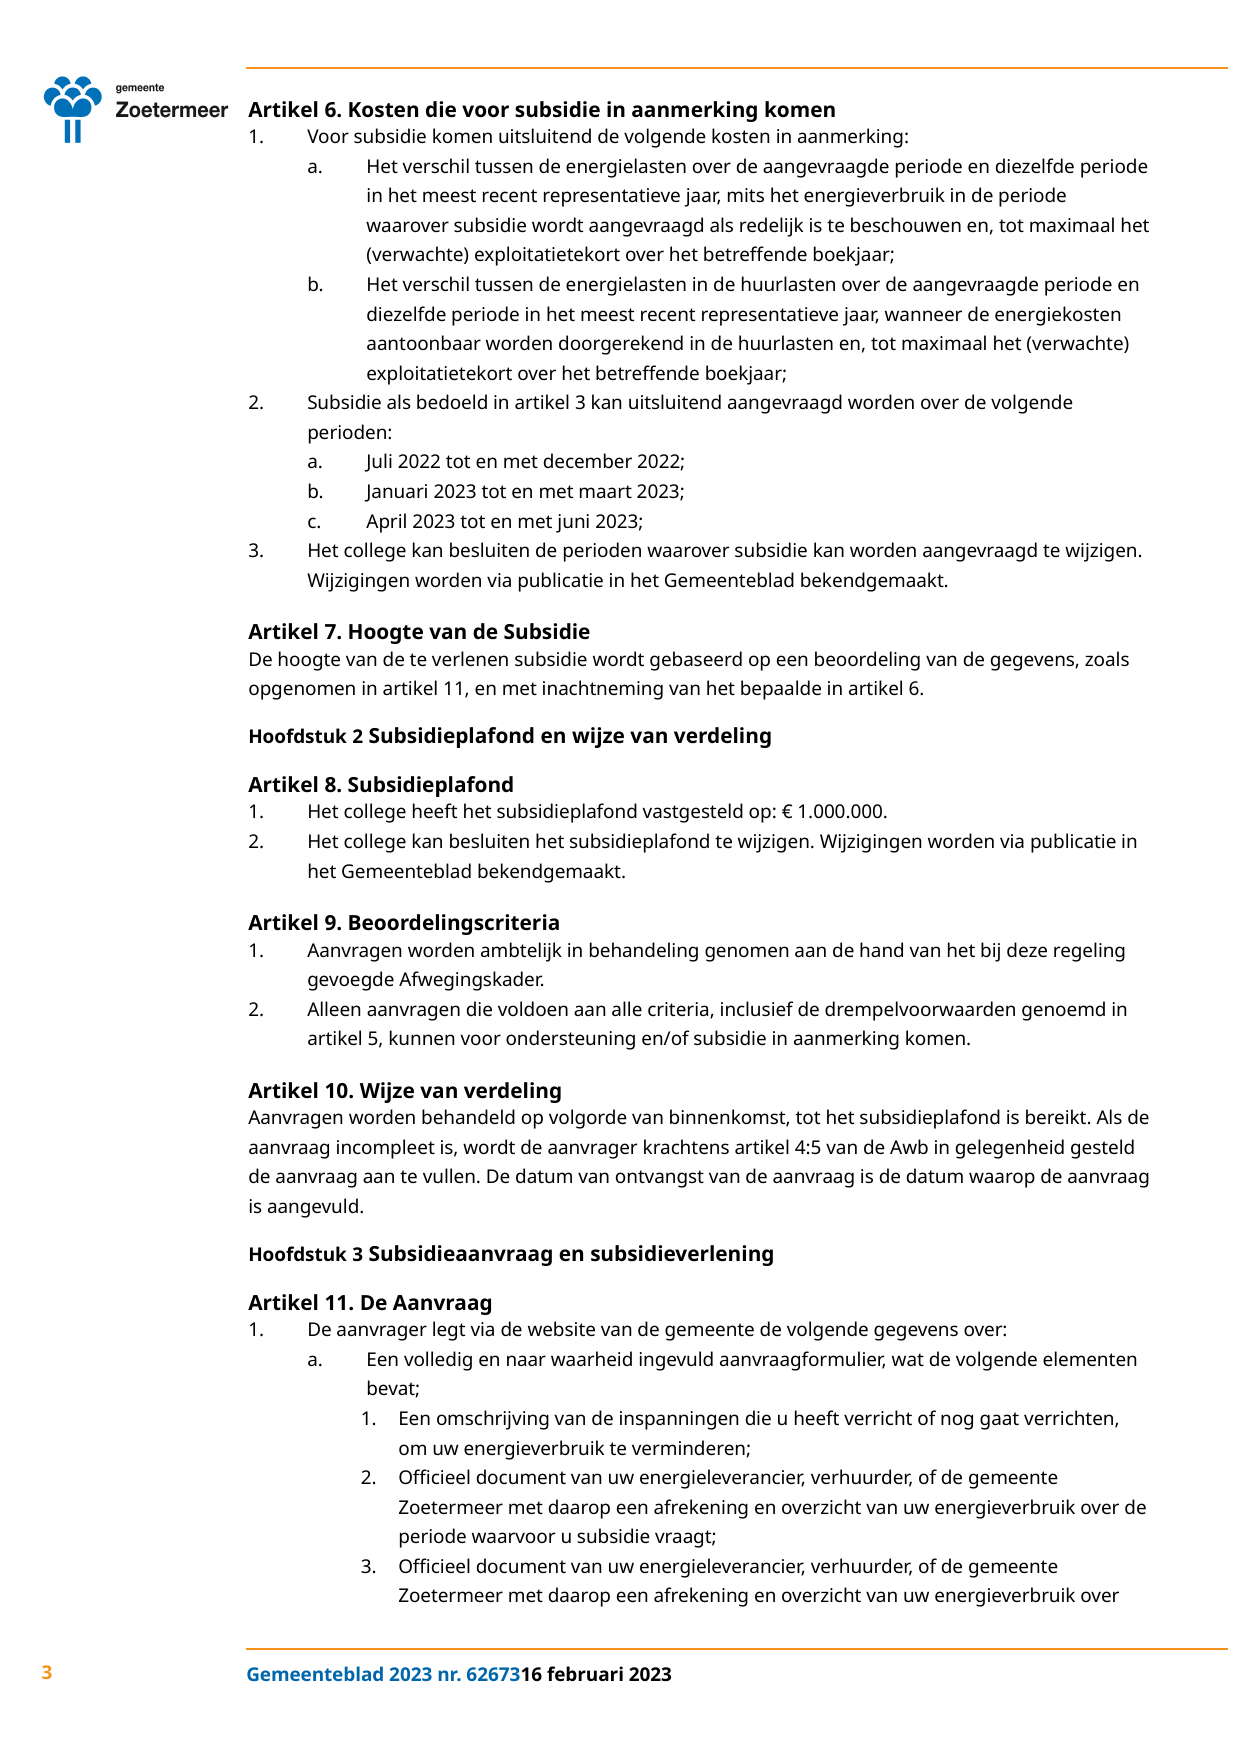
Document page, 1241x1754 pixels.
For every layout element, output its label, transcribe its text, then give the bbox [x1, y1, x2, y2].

text De hoogte van de te verlenen subsidie wordt gebaseerd op een beoordeling van de gegevens, zoals opgenomen in artikel 11, en met inachtneming van het bepaalde in artikel 6. [248, 646, 1152, 701]
text Artikel 9. Beoordelingscriteria [248, 908, 1152, 937]
list Alleen aanvragen die voldoen aan alle criteria, inclusief de drempelvoorwaarden genoemd in artikel 5, kunnen voor ondersteuning en/of subsidie in aanmerking komen. [248, 996, 1152, 1051]
list Officieel document van uw energieleverancier, verhuurder, of de gemeente Zoetermeer met daarop een afrekening en overzicht van uw energieverbruik over de periode waarvoor u subsidie vraagt; [361, 1464, 1152, 1549]
list April 2023 tot en met juni 2023; [307, 508, 1152, 533]
text Hoofdstuk 3 Subsidieaanvraag en subsidieverlening [248, 1239, 1152, 1267]
list Het college kan besluiten de perioden waarover subsidie kan worden aangevraagd te wijzigen. Wijzigingen worden via publicatie in het Gemeenteblad bekendgemaakt. [248, 537, 1152, 593]
text Artikel 7. Hoogte van de Subsidie [248, 617, 1152, 646]
list Juli 2022 tot en met december 2022; [307, 449, 1152, 474]
picture [41, 47, 231, 172]
list Voor subsidie komen uitsluitend de volgende kosten in aanmerking: [248, 123, 1152, 149]
text Artikel 6. Kosten die voor subsidie in aanmerking komen [248, 95, 1152, 123]
list Januari 2023 tot en met maart 2023; [307, 478, 1152, 504]
list Een omschrijving van de inspanningen die u heeft verricht of nog gaat verrichten, om uw energieverbruik te verminderen; [361, 1405, 1152, 1461]
list Het verschil tussen de energielasten in de huurlasten over de aangevraagde periode en diezelfde periode in het meest recent representatieve jaar, wanneer de energiekosten aantoonbaar worden doorgerekend in de huurlasten en, tot maximaal het (verwachte) exploitatietekort over het betreffende boekjaar; [307, 271, 1152, 386]
text Artikel 11. De Aanvraag [248, 1288, 1152, 1316]
text Aanvragen worden behandeld op volgorde van binnenkomst, tot het subsidieplafond is bereikt. Als de aanvraag incompleet is, wordt de aanvrager krachtens artikel 4:5 van de Awb in gelegenheid gesteld de aanvraag aan te vullen. De datum van ontvangst van de aanvraag is de datum waarop de aanvraag is aangevuld. [248, 1104, 1152, 1219]
text Artikel 8. Subsidieplafond [248, 770, 1152, 799]
list Officieel document van uw energieleverancier, verhuurder, of de gemeente Zoetermeer met daarop een afrekening en overzicht van uw energieverbruik over [361, 1553, 1152, 1608]
text Hoofdstuk 2 Subsidieplafond en wijze van verdeling [248, 721, 1152, 749]
text Artikel 10. Wijze van verdeling [248, 1076, 1152, 1104]
list Het college heeft het subsidieplafond vastgesteld op: € 1.000.000. [248, 799, 1152, 824]
list Een volledig en naar waarheid ingevuld aanvraagformulier, wat de volgende elementen bevat; [307, 1346, 1152, 1401]
list Aanvragen worden ambtelijk in behandeling genomen aan de hand van het bij deze regeling gevoegde Afwegingskader. [248, 937, 1152, 992]
list Subsidie als bedoeld in artikel 3 kan uitsluitend aangevraagd worden over de volgende perioden: [248, 389, 1152, 445]
list Het college kan besluiten het subsidieplafond te wijzigen. Wijzigingen worden via publicatie in het Gemeenteblad bekendgemaakt. [248, 828, 1152, 884]
list De aanvrager legt via de website van de gemeente de volgende gegevens over: [248, 1316, 1152, 1342]
list Het verschil tussen de energielasten over de aangevraagde periode en diezelfde periode in het meest recent representatieve jaar, mits het energieverbruik in de periode waarover subsidie wordt aangevraagd als redelijk is te beschouwen en, tot maximaal het (verwachte) exploitatietekort over het betreffende boekjaar; [307, 153, 1152, 267]
